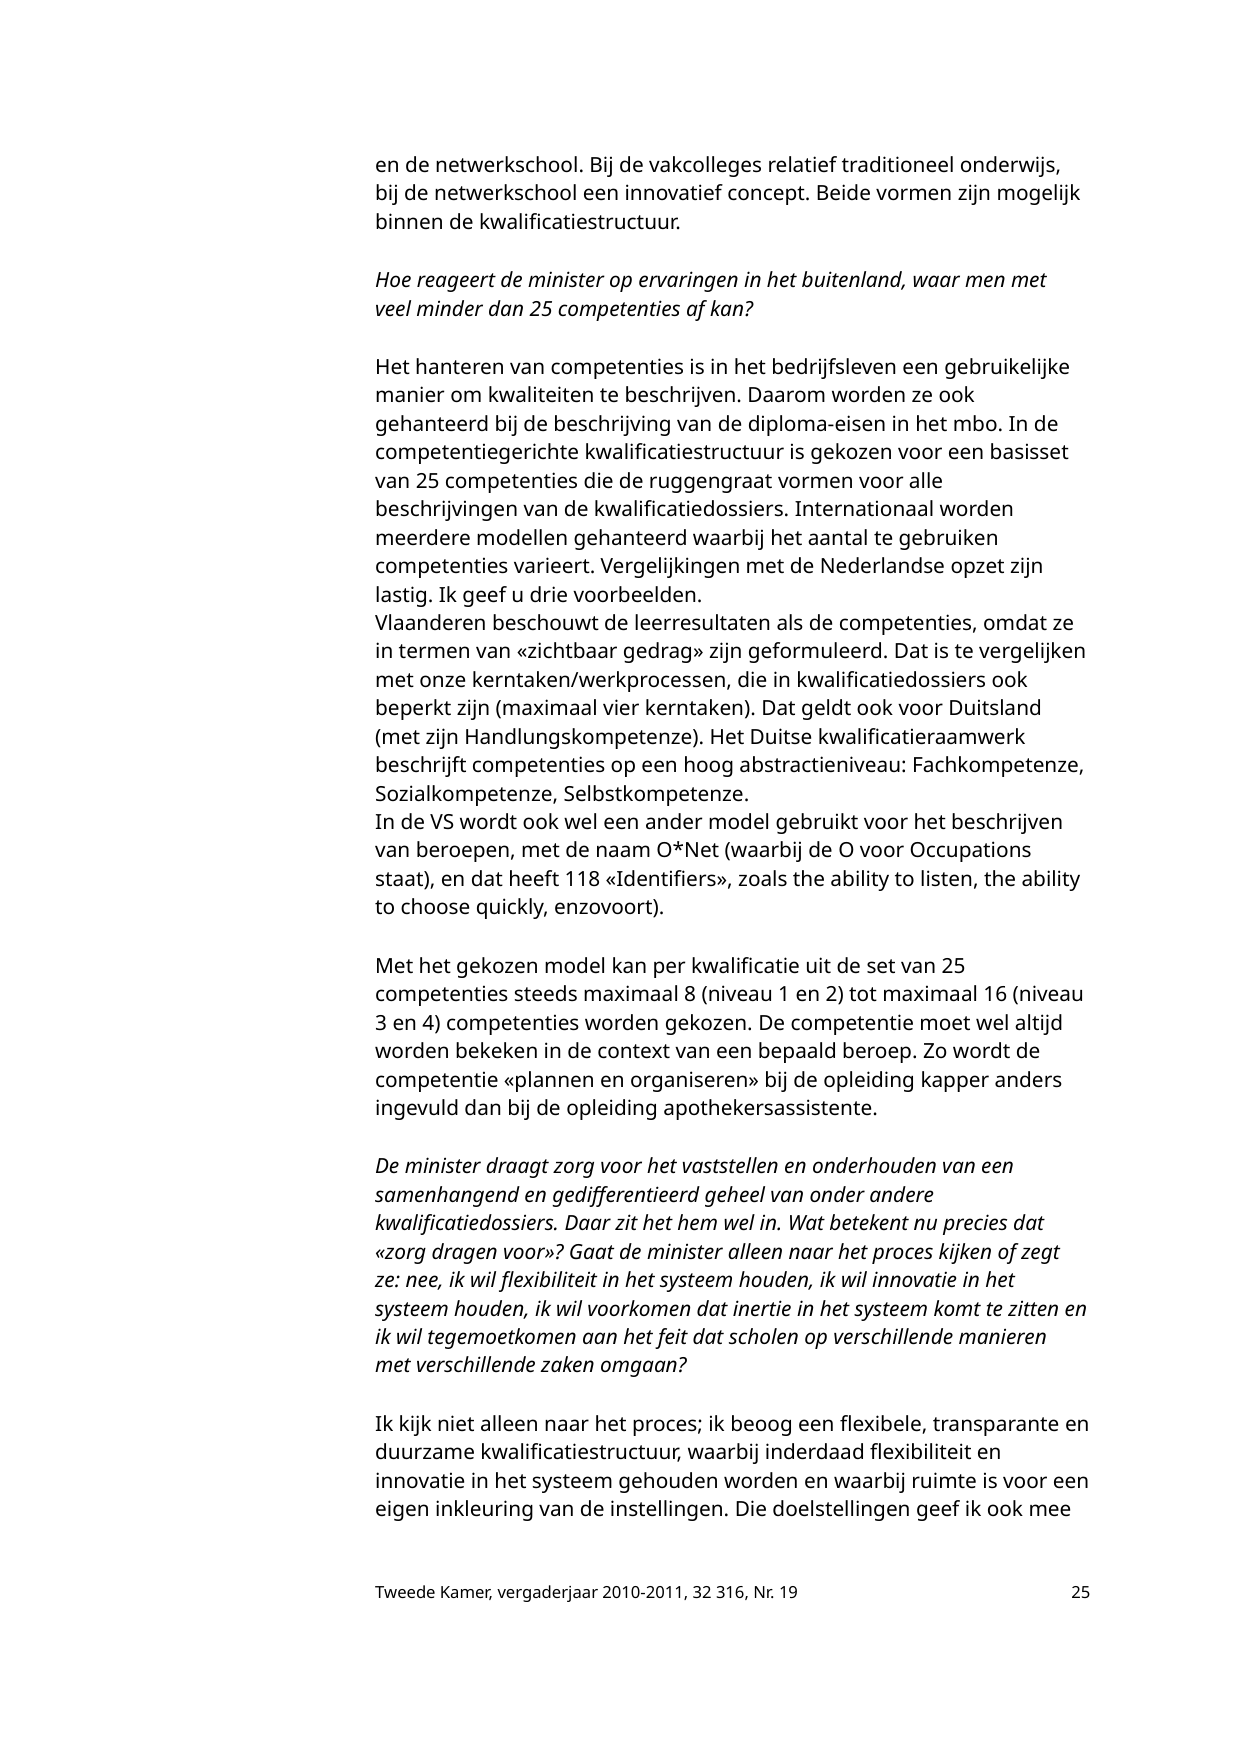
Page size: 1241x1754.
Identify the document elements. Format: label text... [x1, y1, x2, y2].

text Vlaanderen beschouwt de leerresultaten als de competenties, omdat ze in termen van «zichtbaar gedrag» zijn geformuleerd. Dat is te vergelijken met onze kerntaken/werkprocessen, die in kwalificatiedossiers ook beperkt zijn (maximaal vier kerntaken). Dat geldt ook voor Duitsland (met zijn Handlungskompetenze). Het Duitse kwalificatieraamwerk beschrijft competenties op een hoog abstractieniveau: Fachkompetenze, Sozialkompetenze, Selbstkompetenze. [375, 608, 1090, 807]
text In de VS wordt ook wel een ander model gebruikt voor het beschrijven van beroepen, met de naam O*Net (waarbij de O voor Occupations staat), en dat heeft 118 «Identifiers», zoals the ability to listen, the ability to choose quickly, enzovoort). [375, 807, 1090, 921]
text Ik kijk niet alleen naar het proces; ik beoog een flexibele, transparante en duurzame kwalificatiestructuur, waarbij inderdaad flexibiliteit en innovatie in het systeem gehouden worden en waarbij ruimte is voor een eigen inkleuring van de instellingen. Die doelstellingen geef ik ook mee [375, 1409, 1090, 1523]
text Hoe reageert de minister op ervaringen in het buitenland, waar men met veel minder dan 25 competenties af kan? [375, 265, 1090, 322]
text Het hanteren van competenties is in het bedrijfsleven een gebruikelijke manier om kwaliteiten te beschrijven. Daarom worden ze ook gehanteerd bij de beschrijving van de diploma-eisen in het mbo. In de competentiegerichte kwalificatiestructuur is gekozen voor een basisset van 25 competenties die de ruggengraat vormen voor alle beschrijvingen van de kwalificatiedossiers. Internationaal worden meerdere modellen gehanteerd waarbij het aantal te gebruiken competenties varieert. Vergelijkingen met de Nederlandse opzet zijn lastig. Ik geef u drie voorbeelden. [375, 352, 1090, 608]
text De minister draagt zorg voor het vaststellen en onderhouden van een samenhangend en gedifferentieerd geheel van onder andere kwalificatiedossiers. Daar zit het hem wel in. Wat betekent nu precies dat «zorg dragen voor»? Gaat de minister alleen naar het proces kijken of zegt ze: nee, ik wil flexibiliteit in het systeem houden, ik wil innovatie in het systeem houden, ik wil voorkomen dat inertie in het systeem komt te zitten en ik wil tegemoetkomen aan het feit dat scholen op verschillende manieren met verschillende zaken omgaan? [375, 1152, 1090, 1379]
text Met het gekozen model kan per kwalificatie uit de set van 25 competenties steeds maximaal 8 (niveau 1 en 2) tot maximaal 16 (niveau 3 en 4) competenties worden gekozen. De competentie moet wel altijd worden bekeken in de context van een bepaald beroep. Zo wordt de competentie «plannen en organiseren» bij de opleiding kapper anders ingevuld dan bij de opleiding apothekersassistente. [375, 951, 1090, 1122]
text en de netwerkschool. Bij de vakcolleges relatief traditioneel onderwijs, bij de netwerkschool een innovatief concept. Beide vormen zijn mogelijk binnen de kwalificatiestructuur. [375, 150, 1090, 235]
